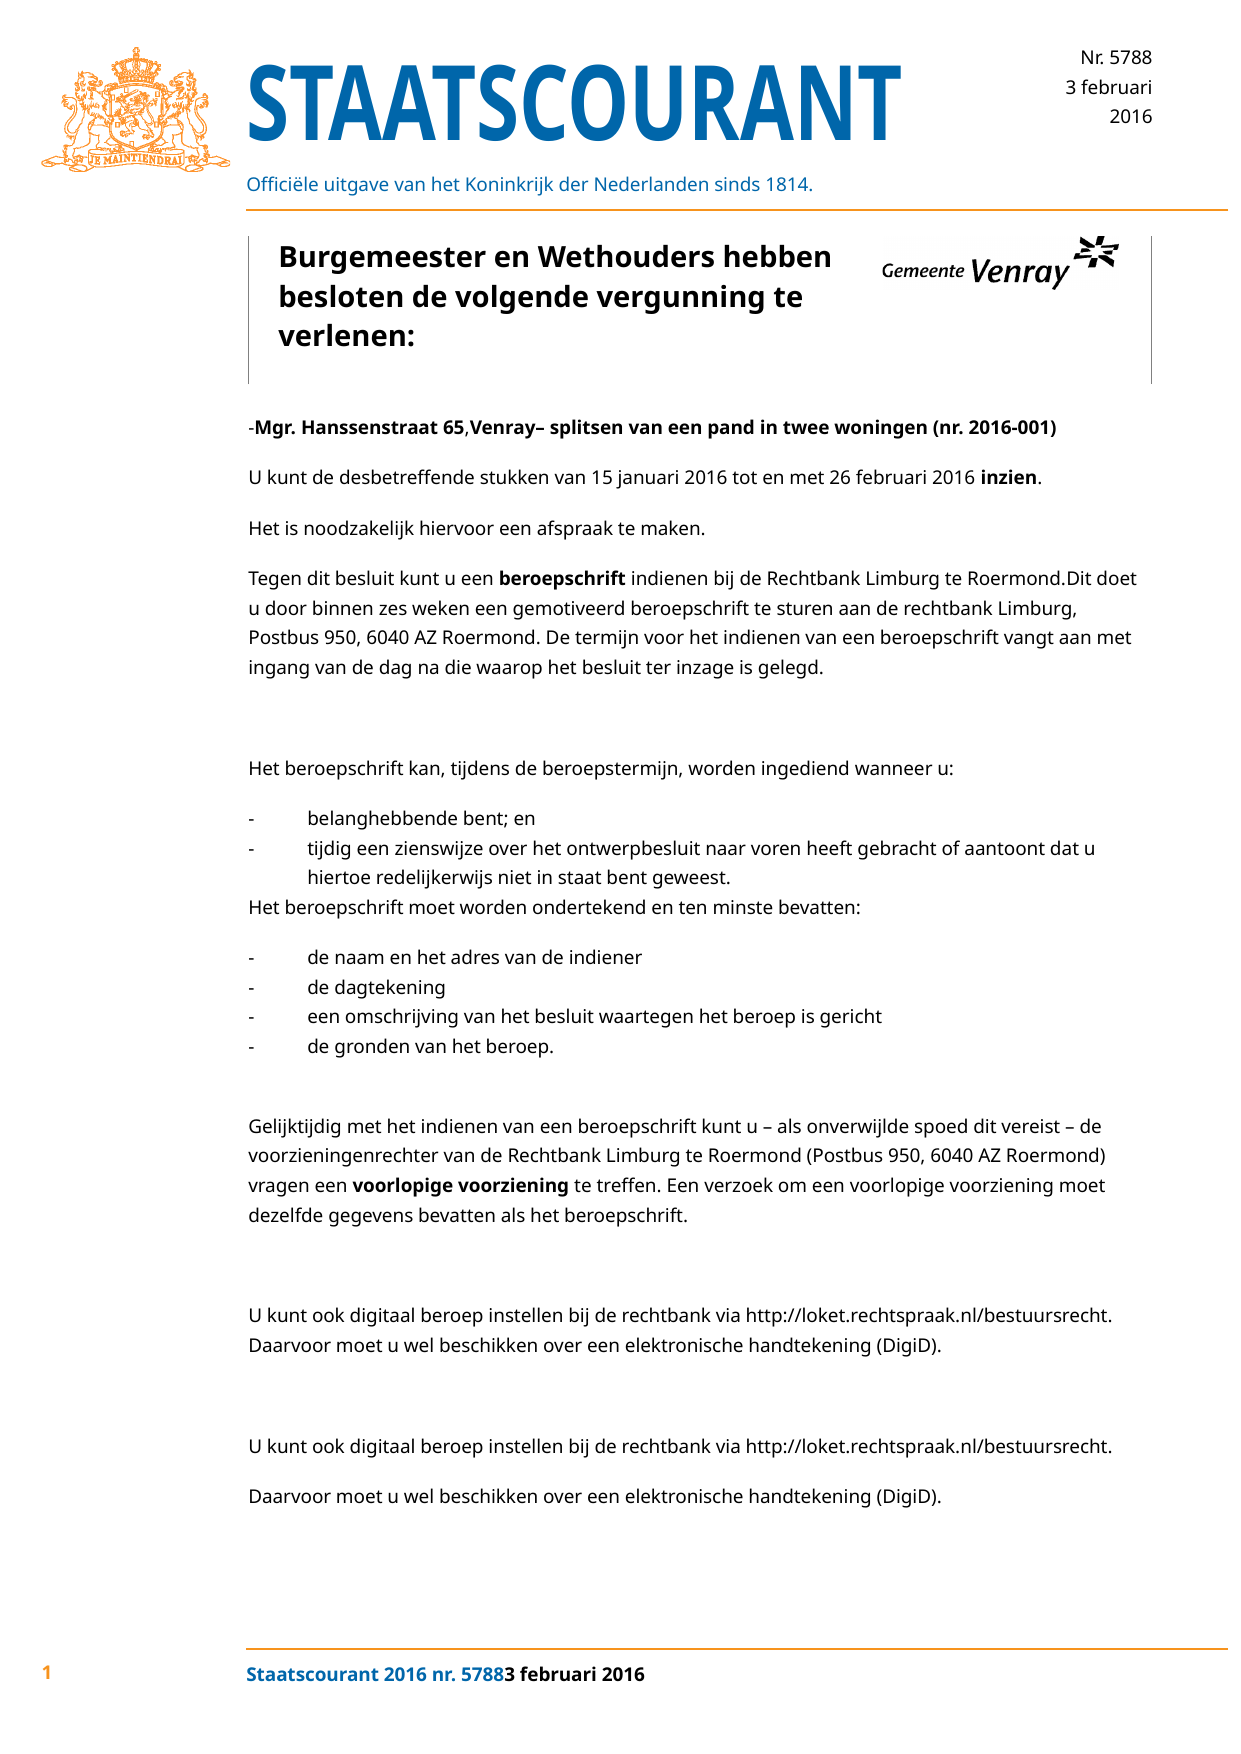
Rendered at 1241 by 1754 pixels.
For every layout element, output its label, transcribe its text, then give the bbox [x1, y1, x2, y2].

picture [41, 47, 231, 172]
table_header Burgemeester en Wethouders hebben besloten de volgende vergunning te verlenen: [249, 236, 850, 384]
text Daarvoor moet u wel beschikken over een elektronische handtekening (DigiD). [248, 1483, 1152, 1509]
list tijdig een zienswijze over het ontwerpbesluit naar voren heeft gebracht of aantoont dat u hiertoe redelijkerwijs niet in staat bent geweest. [248, 835, 1152, 890]
picture [882, 236, 1119, 290]
text Het is noodzakelijk hiervoor een afspraak te maken. [248, 515, 1152, 541]
text Gelijktijdig met het indienen van een beroepschrift kunt u – als onverwijlde spoed dit vereist – de voorzieningenrechter van de Rechtbank Limburg te Roermond (Postbus 950, 6040 AZ Roermond) vragen een voorlopige voorziening te treffen. Een verzoek om een voorlopige voorziening moet dezelfde gegevens bevatten als het beroepschrift. [248, 1113, 1152, 1228]
text Het beroepschrift moet worden ondertekend en ten minste bevatten: [248, 894, 1152, 920]
list de dagtekening [248, 974, 1152, 1000]
list de gronden van het beroep. [248, 1033, 1152, 1059]
table_header [850, 236, 1151, 384]
list de naam en het adres van de indiener [248, 944, 1152, 970]
text -Mgr. Hanssenstraat 65,Venray– splitsen van een pand in twee woningen (nr. 2016-001) [248, 414, 1152, 440]
text U kunt ook digitaal beroep instellen bij de rechtbank via http://loket.rechtspraak.nl/bestuursrecht. [248, 1433, 1152, 1459]
list een omschrijving van het besluit waartegen het beroep is gericht [248, 1003, 1152, 1029]
text Het beroepschrift kan, tijdens de beroepstermijn, worden ingediend wanneer u: [248, 755, 1152, 781]
text Tegen dit besluit kunt u een beroepschrift indienen bij de Rechtbank Limburg te Roermond.Dit doet u door binnen zes weken een gemotiveerd beroepschrift te sturen aan de rechtbank Limburg, Postbus 950, 6040 AZ Roermond. De termijn voor het indienen van een beroepschrift vangt aan met ingang van de dag na die waarop het besluit ter inzage is gelegd. [248, 565, 1152, 680]
text U kunt ook digitaal beroep instellen bij de rechtbank via http://loket.rechtspraak.nl/bestuursrecht. Daarvoor moet u wel beschikken over een elektronische handtekening (DigiD). [248, 1303, 1152, 1358]
text U kunt de desbetreffende stukken van 15 januari 2016 tot en met 26 februari 2016 inzien. [248, 464, 1152, 490]
list belanghebbende bent; en [248, 805, 1152, 831]
